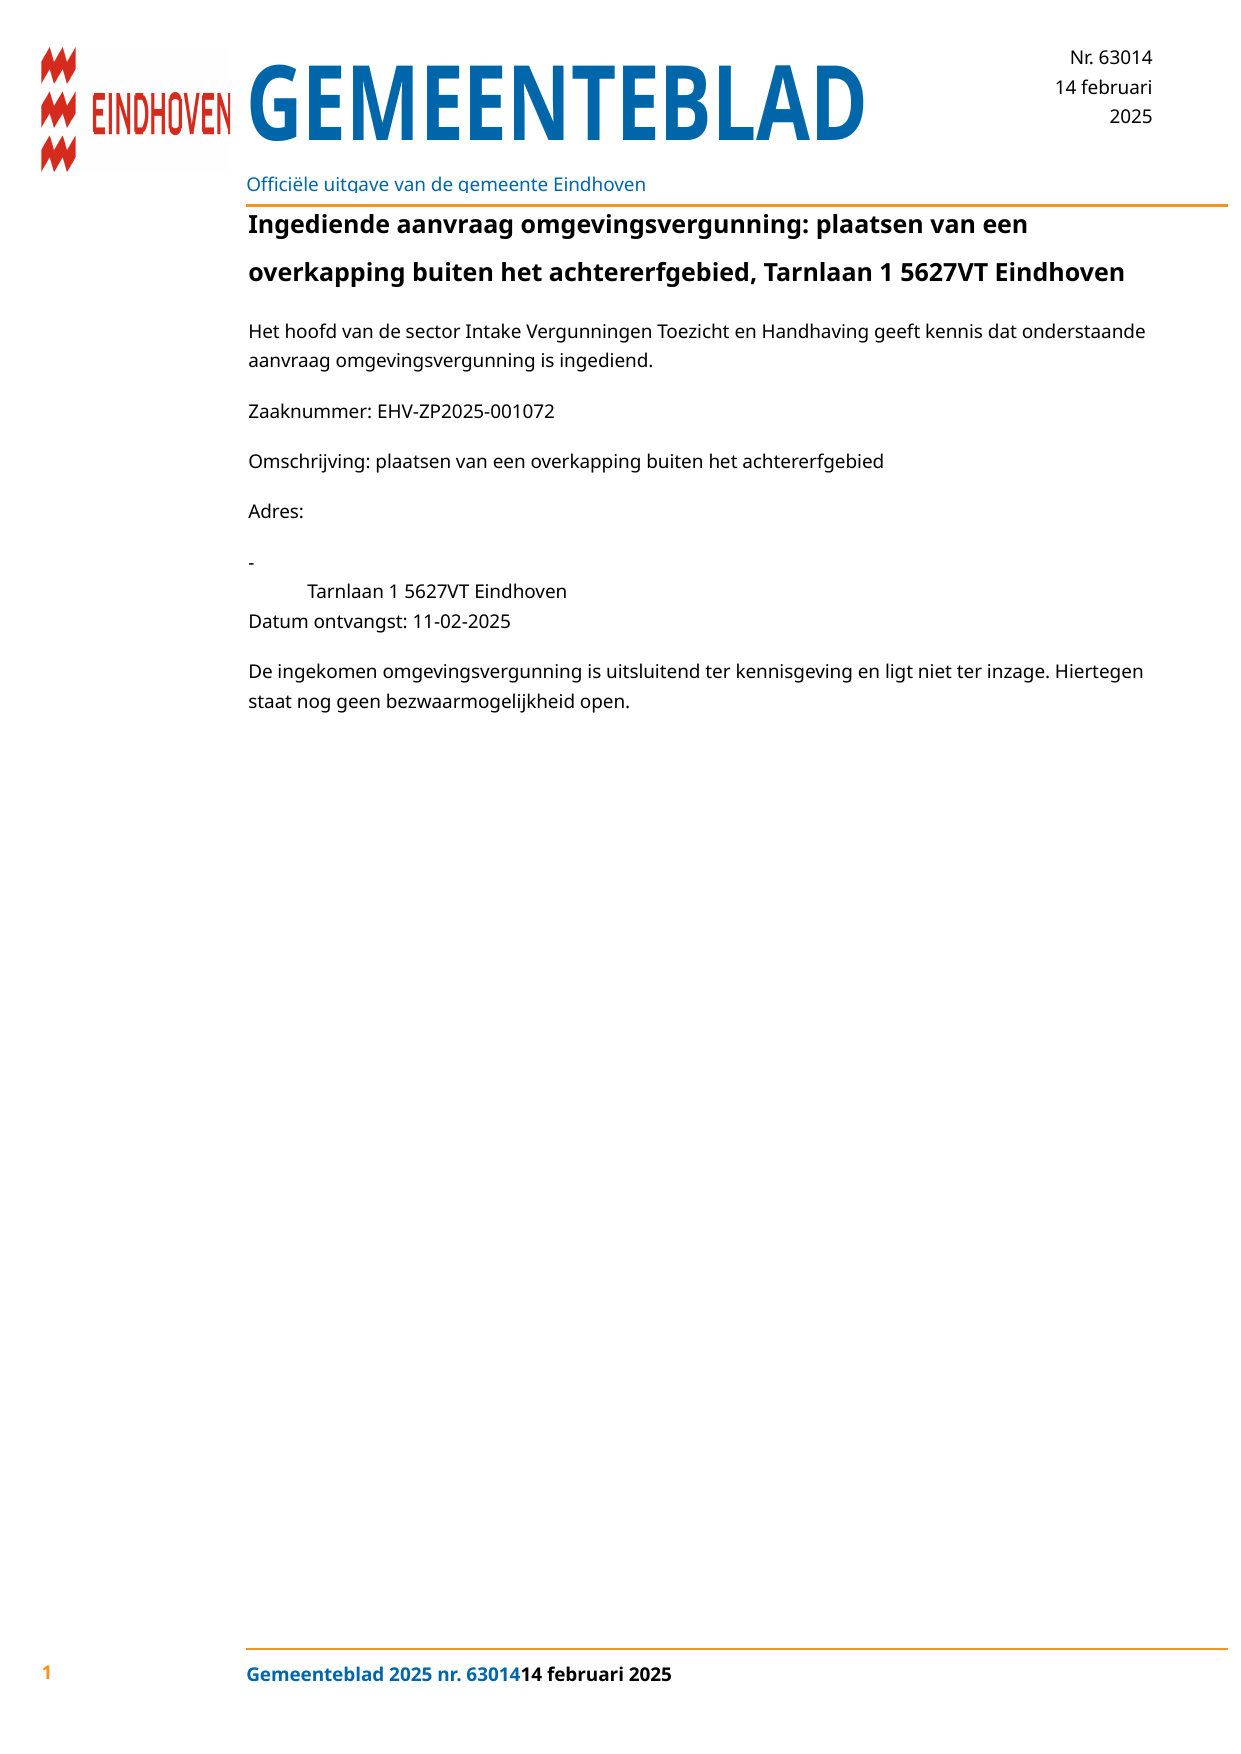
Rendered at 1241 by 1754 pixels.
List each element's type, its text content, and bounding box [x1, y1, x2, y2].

text Ingediende aanvraag omgevingsvergunning: plaatsen van een overkapping buiten het achtererfgebied, Tarnlaan 1 5627VT Eindhoven [248, 207, 1152, 288]
text De ingekomen omgevingsvergunning is uitsluitend ter kennisgeving en ligt niet ter inzage. Hiertegen staat nog geen bezwaarmogelijkheid open. [248, 659, 1152, 714]
text Omschrijving: plaatsen van een overkapping buiten het achtererfgebied [248, 448, 1152, 474]
text Het hoofd van de sector Intake Vergunningen Toezicht en Handhaving geeft kennis dat onderstaande aanvraag omgevingsvergunning is ingediend. [248, 318, 1152, 373]
picture [41, 47, 231, 172]
text Adres: [248, 499, 1152, 524]
text Datum ontvangst: 11-02-2025 [248, 608, 1152, 634]
text Zaaknummer: EHV-ZP2025-001072 [248, 398, 1152, 424]
list Tarnlaan 1 5627VT Eindhoven [248, 579, 1152, 604]
